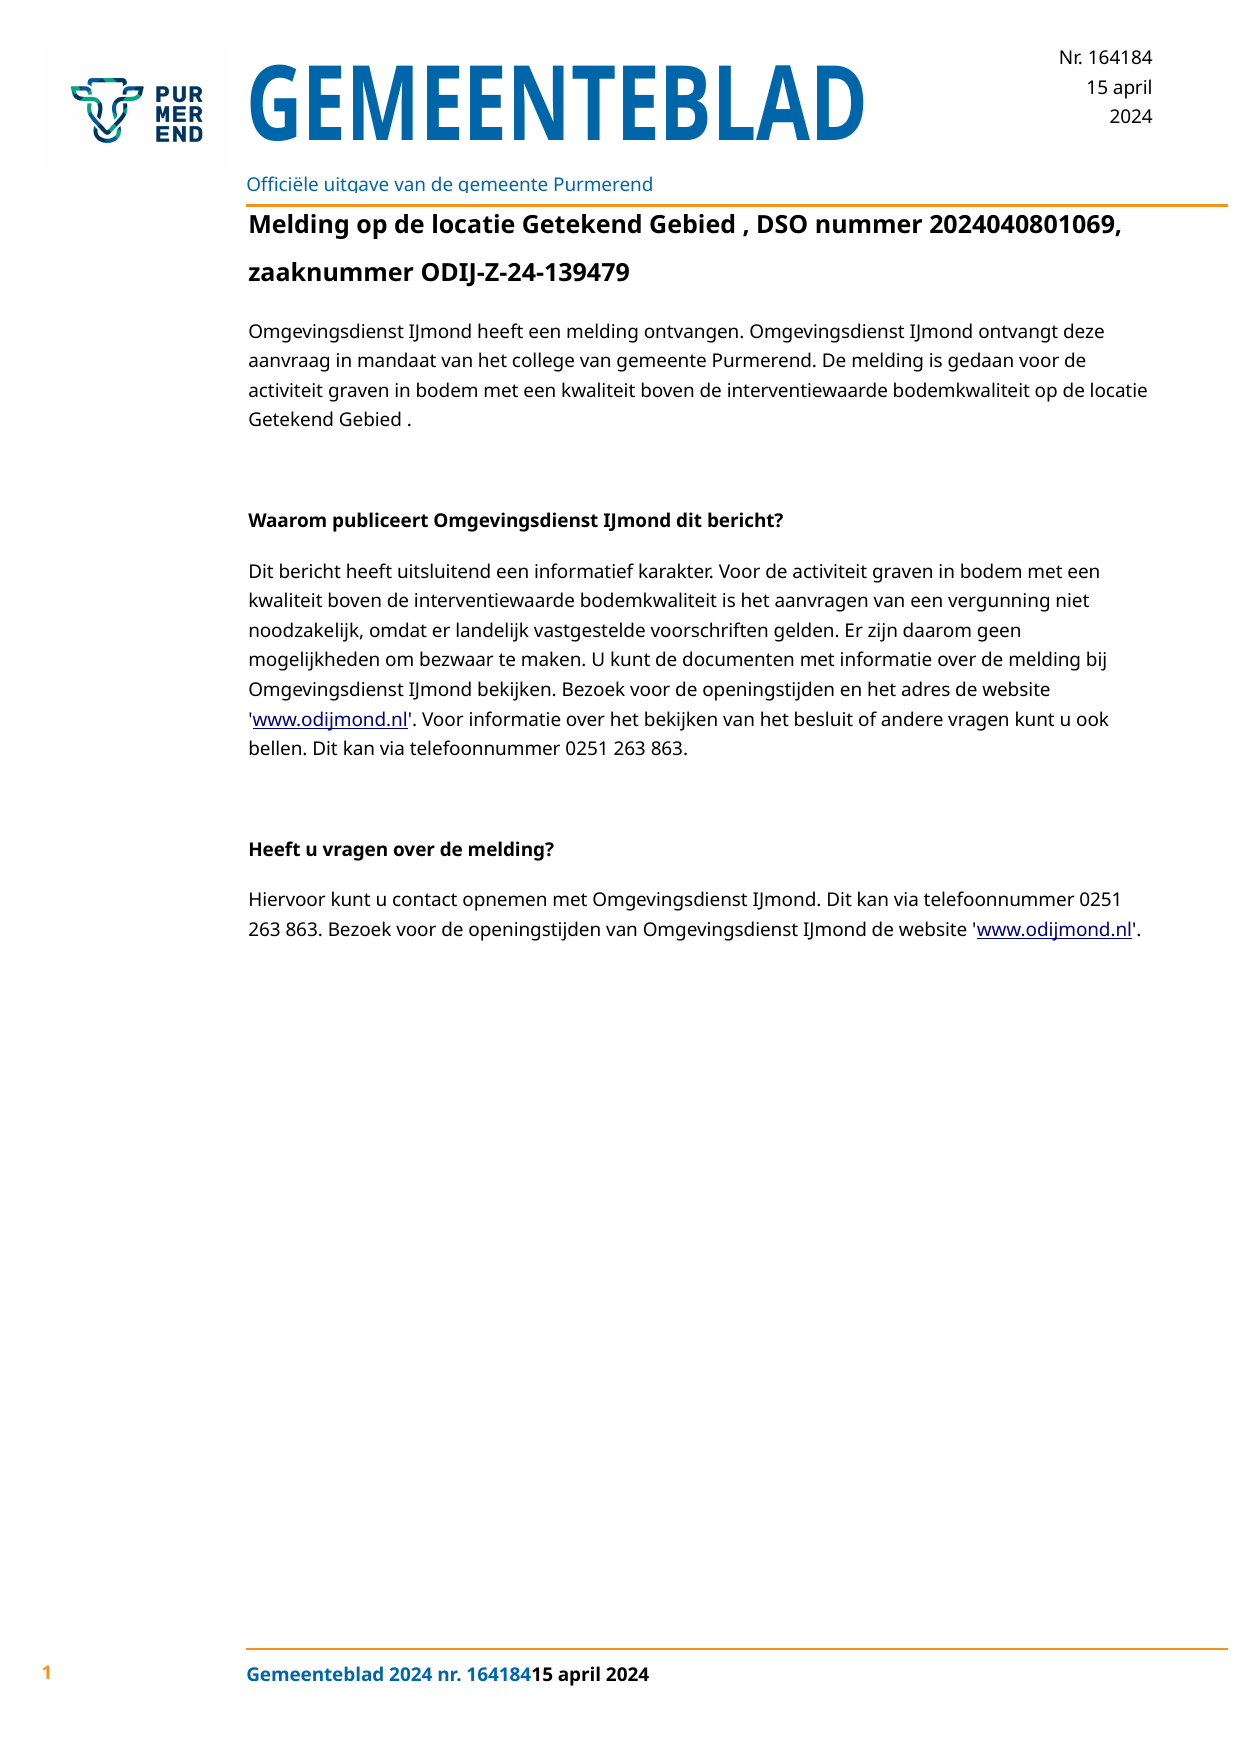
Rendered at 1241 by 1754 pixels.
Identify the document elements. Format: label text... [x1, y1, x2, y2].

text Dit bericht heeft uitsluitend een informatief karakter. Voor de activiteit graven in bodem met een kwaliteit boven de interventiewaarde bodemkwaliteit is het aanvragen van een vergunning niet noodzakelijk, omdat er landelijk vastgestelde voorschriften gelden. Er zijn daarom geen mogelijkheden om bezwaar te maken. U kunt de documenten met informatie over de melding bij Omgevingsdienst IJmond bekijken. Bezoek voor de openingstijden en het adres de website 'www.odijmond.nl'. Voor informatie over het bekijken van het besluit of andere vragen kunt u ook bellen. Dit kan via telefoonnummer 0251 263 863. [248, 558, 1152, 761]
text Melding op de locatie Getekend Gebied , DSO nummer 2024040801069, zaaknummer ODIJ-Z-24-139479 [248, 207, 1152, 288]
text Hiervoor kunt u contact opnemen met Omgevingsdienst IJmond. Dit kan via telefoonnummer 0251 263 863. Bezoek voor de openingstijden van Omgevingsdienst IJmond de website 'www.odijmond.nl'. [248, 887, 1152, 942]
text Waarom publiceert Omgevingsdienst IJmond dit bericht? [248, 507, 1152, 533]
text Heeft u vragen over de melding? [248, 836, 1152, 862]
text Omgevingsdienst IJmond heeft een melding ontvangen. Omgevingsdienst IJmond ontvangt deze aanvraag in mandaat van het college van gemeente Purmerend. De melding is gedaan voor de activiteit graven in bodem met een kwaliteit boven de interventiewaarde bodemkwaliteit op de locatie Getekend Gebied . [248, 318, 1152, 432]
picture [41, 47, 231, 172]
